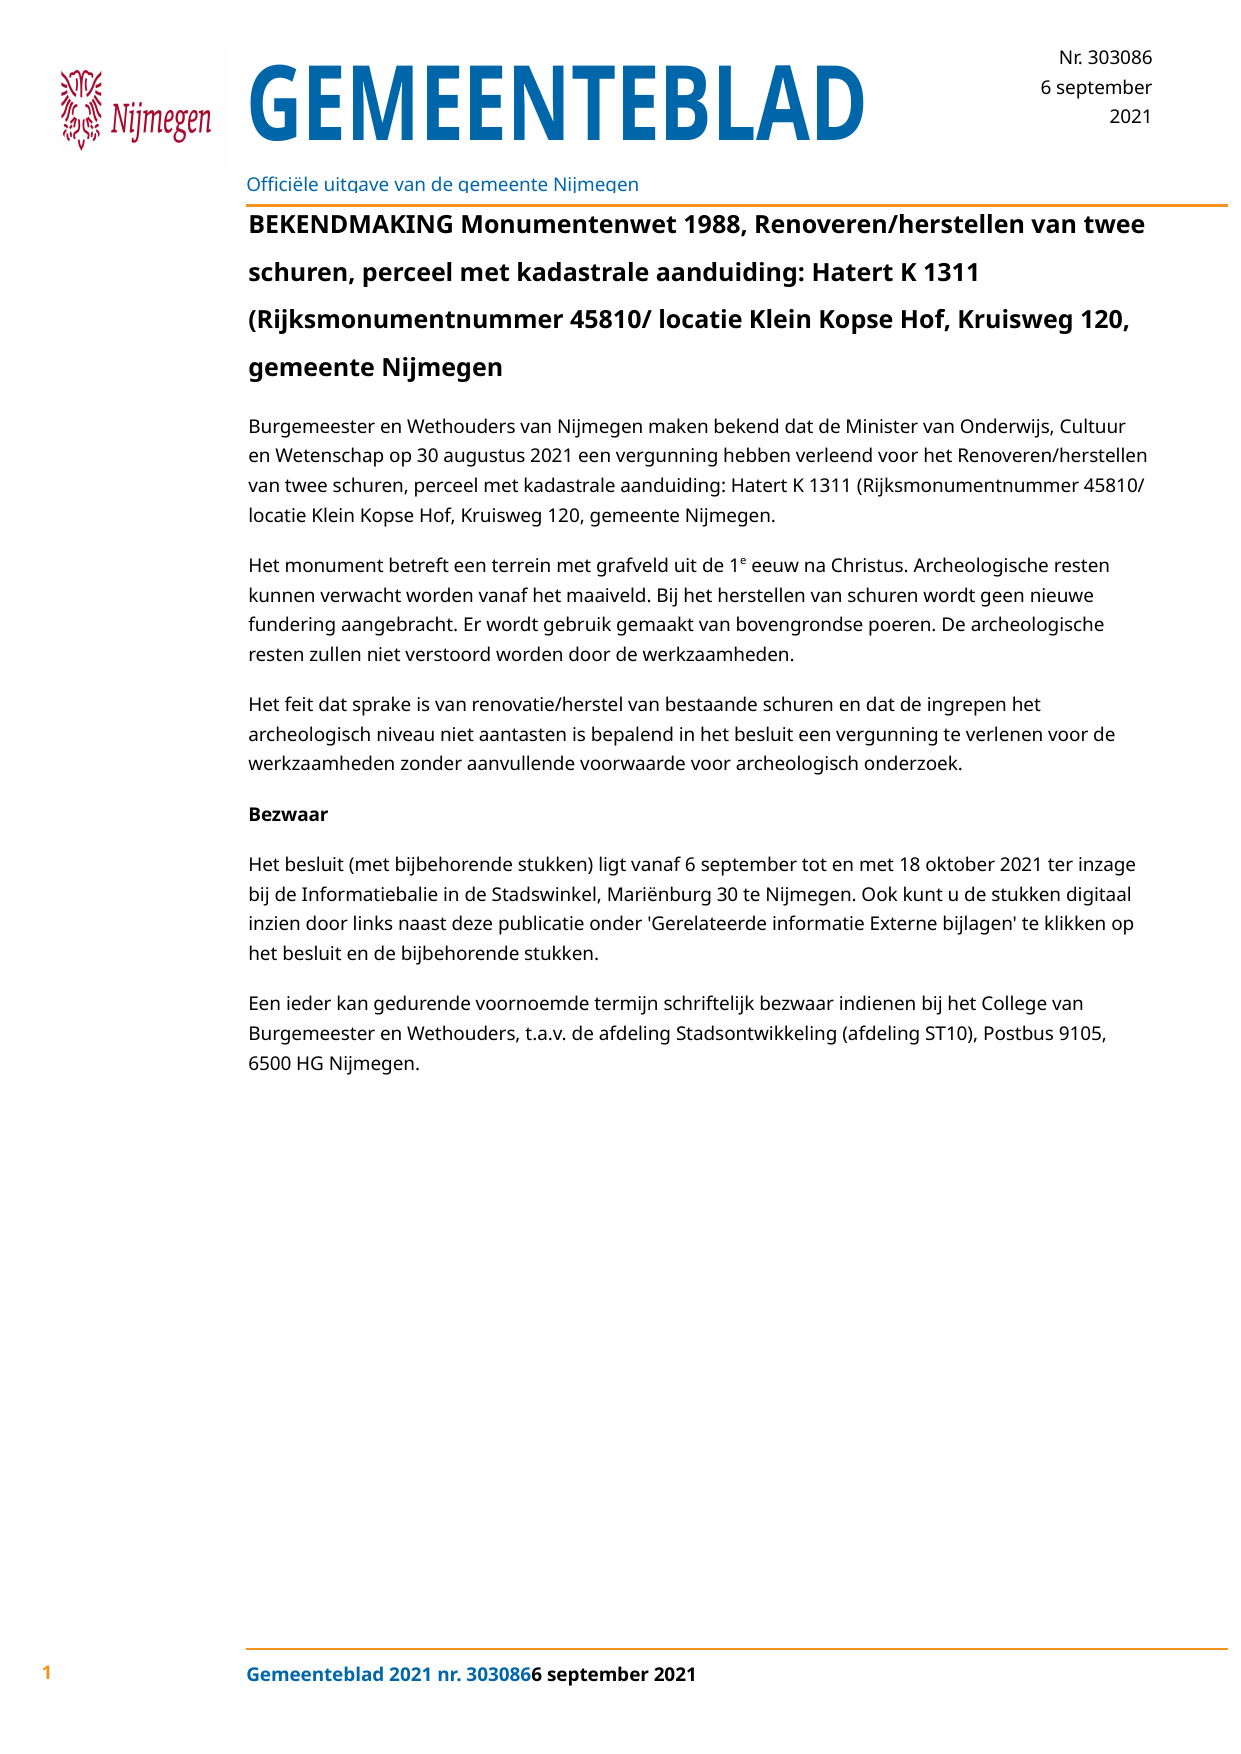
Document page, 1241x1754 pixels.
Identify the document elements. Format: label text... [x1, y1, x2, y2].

text Bezwaar [248, 801, 1152, 827]
text Het feit dat sprake is van renovatie/herstel van bestaande schuren en dat de ingrepen het archeologisch niveau niet aantasten is bepalend in het besluit een vergunning te verlenen voor de werkzaamheden zonder aanvullende voorwaarde voor archeologisch onderzoek. [248, 691, 1152, 776]
text Het besluit (met bijbehorende stukken) ligt vanaf 6 september tot en met 18 oktober 2021 ter inzage bij de Informatiebalie in de Stadswinkel, Mariënburg 30 te Nijmegen. Ook kunt u de stukken digitaal inzien door links naast deze publicatie onder 'Gerelateerde informatie Externe bijlagen' te klikken op het besluit en de bijbehorende stukken. [248, 851, 1152, 966]
text Burgemeester en Wethouders van Nijmegen maken bekend dat de Minister van Onderwijs, Cultuur en Wetenschap op 30 augustus 2021 een vergunning hebben verleend voor het Renoveren/herstellen van twee schuren, perceel met kadastrale aanduiding: Hatert K 1311 (Rijksmonumentnummer 45810/ locatie Klein Kopse Hof, Kruisweg 120, gemeente Nijmegen. [248, 413, 1152, 528]
text BEKENDMAKING Monumentenwet 1988, Renoveren/herstellen van twee schuren, perceel met kadastrale aanduiding: Hatert K 1311 (Rijksmonumentnummer 45810/ locatie Klein Kopse Hof, Kruisweg 120, gemeente Nijmegen [248, 207, 1152, 384]
picture [41, 47, 231, 172]
text Een ieder kan gedurende voornoemde termijn schriftelijk bezwaar indienen bij het College van Burgemeester en Wethouders, t.a.v. de afdeling Stadsontwikkeling (afdeling ST10), Postbus 9105, 6500 HG Nijmegen. [248, 991, 1152, 1076]
text Het monument betreft een terrein met grafveld uit de 1e eeuw na Christus. Archeologische resten kunnen verwacht worden vanaf het maaiveld. Bij het herstellen van schuren wordt geen nieuwe fundering aangebracht. Er wordt gebruik gemaakt van bovengrondse poeren. De archeologische resten zullen niet verstoord worden door de werkzaamheden. [248, 552, 1152, 667]
